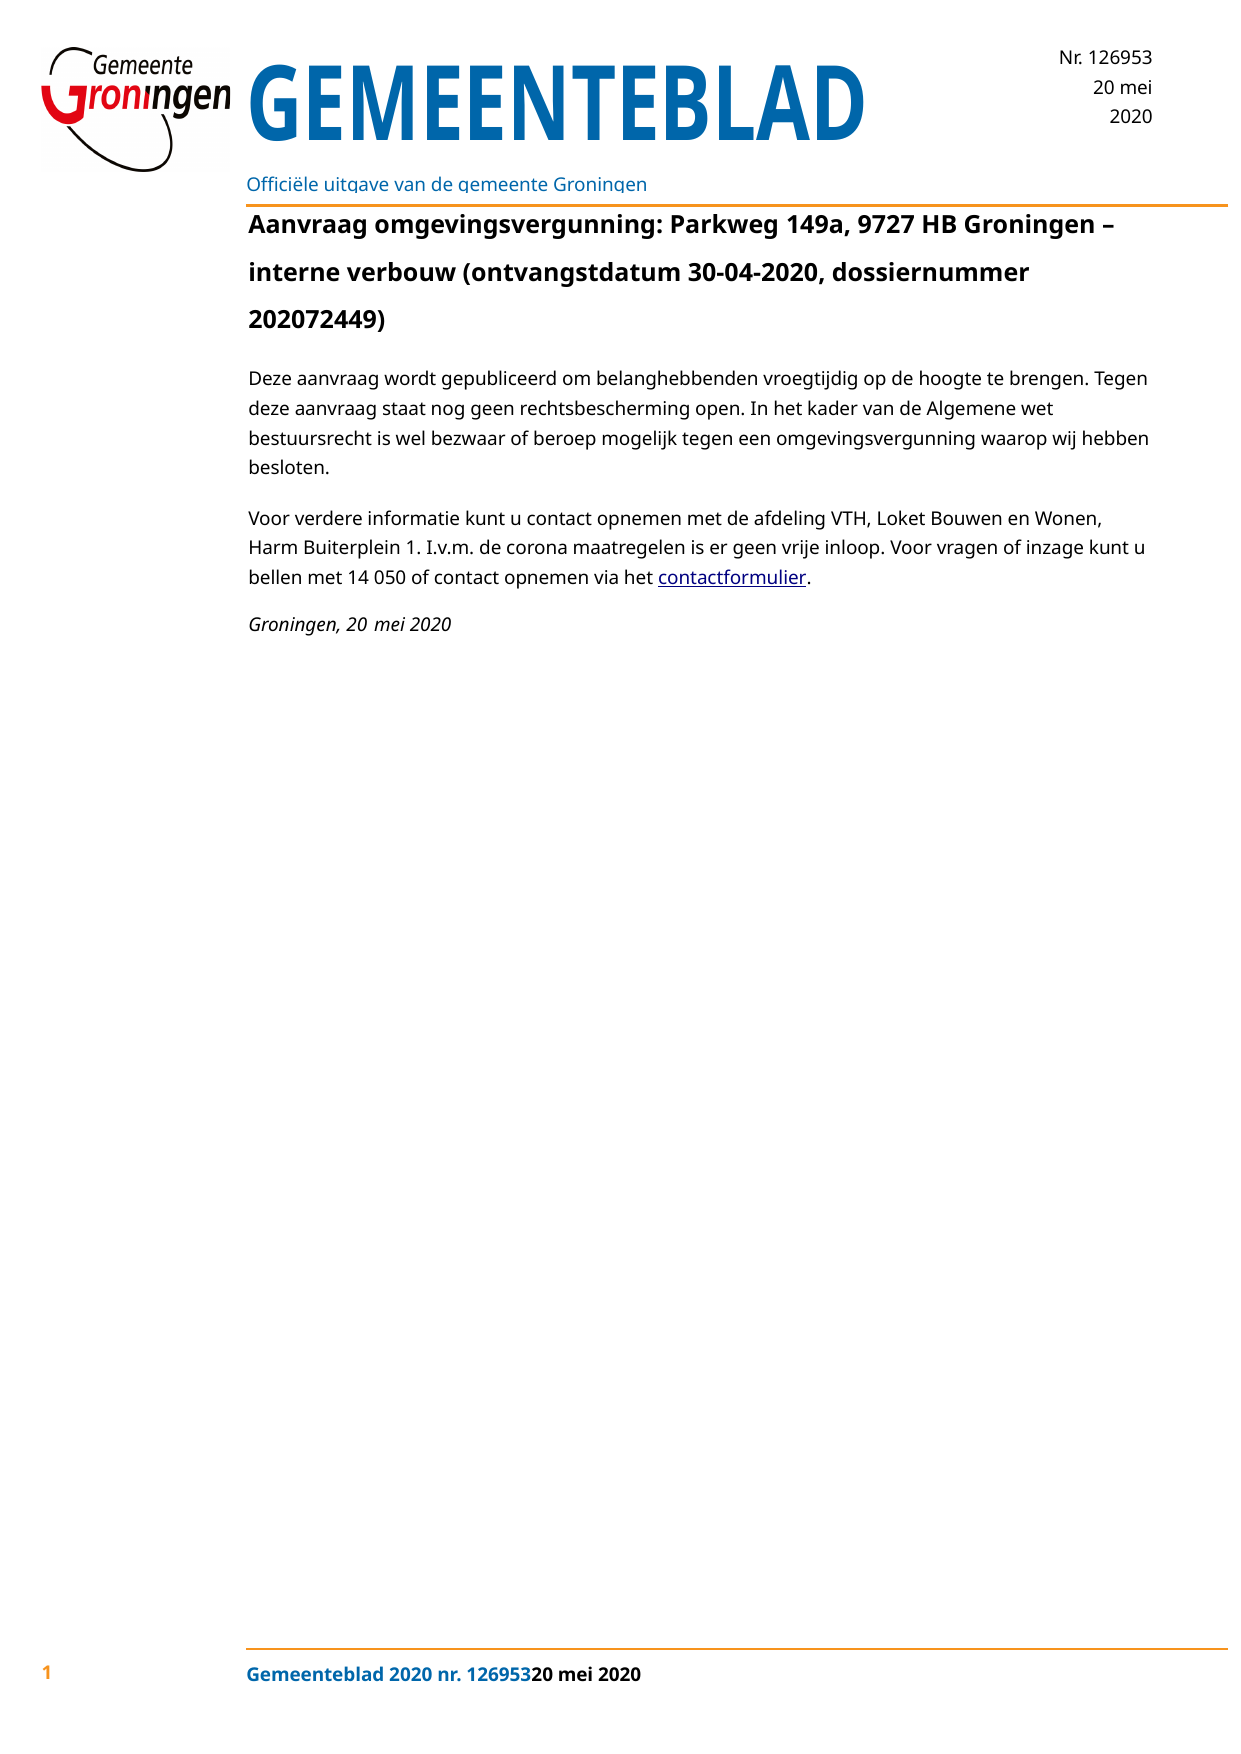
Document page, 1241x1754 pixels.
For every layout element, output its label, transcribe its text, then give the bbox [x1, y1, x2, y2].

picture [41, 47, 231, 172]
text Groningen, 20 mei 2020 [248, 612, 1152, 637]
text Deze aanvraag wordt gepubliceerd om belanghebbenden vroegtijdig op de hoogte te brengen. Tegen deze aanvraag staat nog geen rechtsbescherming open. In het kader van de Algemene wet bestuursrecht is wel bezwaar of beroep mogelijk tegen een omgevingsvergunning waarop wij hebben besloten. [248, 366, 1152, 480]
text Voor verdere informatie kunt u contact opnemen met de afdeling VTH, Loket Bouwen en Wonen, Harm Buiterplein 1. I.v.m. de corona maatregelen is er geen vrije inloop. Voor vragen of inzage kunt u bellen met 14 050 of contact opnemen via het contactformulier. [248, 505, 1152, 589]
text Aanvraag omgevingsvergunning: Parkweg 149a, 9727 HB Groningen – interne verbouw (ontvangstdatum 30-04-2020, dossiernummer 202072449) [248, 207, 1152, 336]
